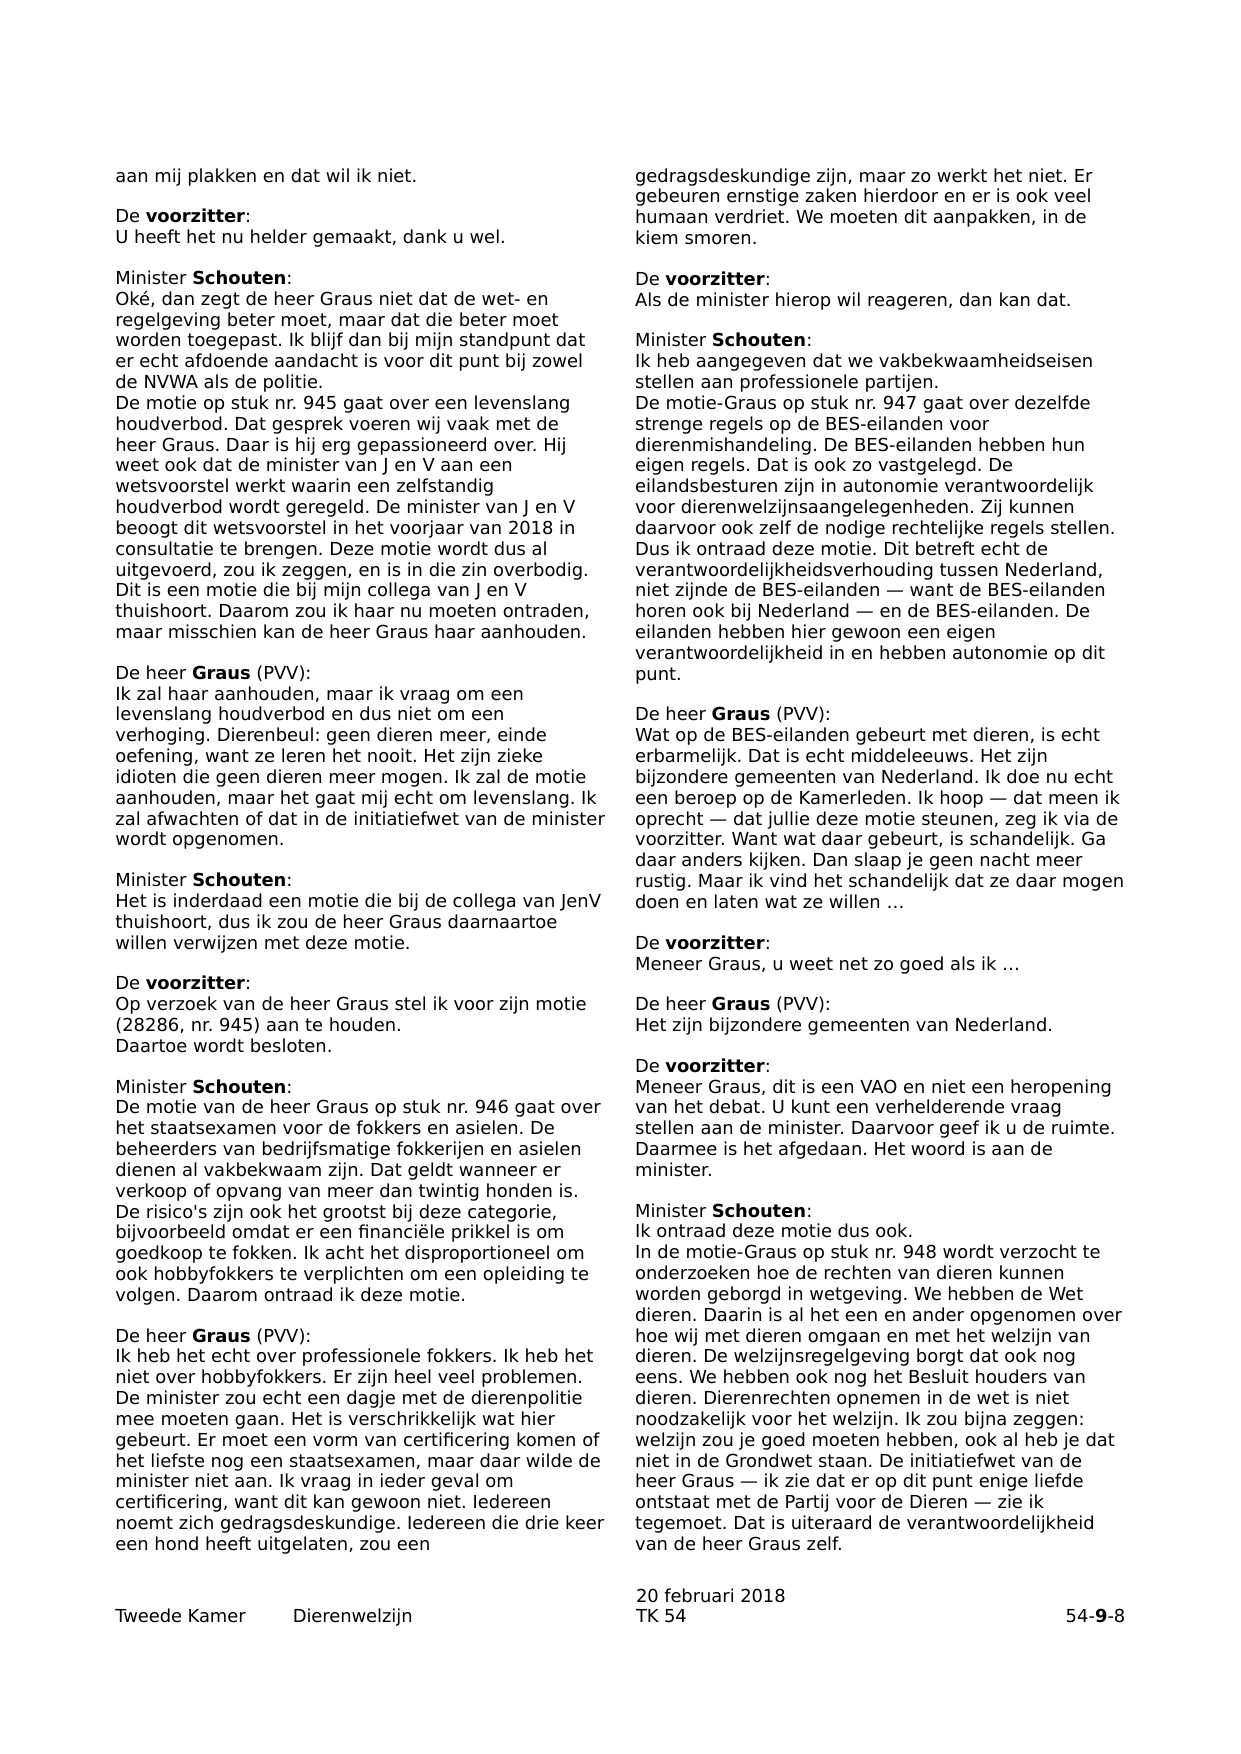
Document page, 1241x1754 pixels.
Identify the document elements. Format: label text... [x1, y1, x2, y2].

text Minister Schouten: [115, 268, 605, 288]
text De voorzitter: [635, 1056, 1125, 1076]
text De voorzitter: [115, 973, 605, 994]
text U heeft het nu helder gemaakt, dank u wel. [115, 227, 605, 248]
text Op verzoek van de heer Graus stel ik voor zijn motie (28286, nr. 945) aan te houden. [115, 994, 605, 1036]
text Minister Schouten: [115, 1076, 605, 1097]
text Minister Schouten: [635, 1201, 1125, 1221]
text De heer Graus (PVV): [115, 1326, 605, 1346]
text Het zijn bijzondere gemeenten van Nederland. [635, 1015, 1125, 1036]
text De motie-Graus op stuk nr. 947 gaat over dezelfde strenge regels op de BES-eilanden voor dierenmishandeling. De BES-eilanden hebben hun eigen regels. Dat is ook zo vastgelegd. De eilandsbesturen zijn in autonomie verantwoordelijk voor dierenwelzijnsaangelegenheden. Zij kunnen daarvoor ook zelf de nodige rechtelijke regels stellen. Dus ik ontraad deze motie. Dit betreft echt de verantwoordelijkheidsverhouding tussen Nederland, niet zijnde de BES-eilanden — want de BES-eilanden horen ook bij Nederland — en de BES-eilanden. De eilanden hebben hier gewoon een eigen verantwoordelijkheid in en hebben autonomie op dit punt. [635, 393, 1125, 684]
text aan mij plakken en dat wil ik niet. [115, 165, 605, 186]
text De voorzitter: [635, 932, 1125, 953]
text Ik zal haar aanhouden, maar ik vraag om een levenslang houdverbod en dus niet om een verhoging. Dierenbeul: geen dieren meer, einde oefening, want ze leren het nooit. Het zijn zieke idioten die geen dieren meer mogen. Ik zal de motie aanhouden, maar het gaat mij echt om levenslang. Ik zal afwachten of dat in de initiatiefwet van de minister wordt opgenomen. [115, 683, 605, 850]
text Meneer Graus, dit is een VAO en niet een heropening van het debat. U kunt een verhelderende vraag stellen aan de minister. Daarvoor geef ik u de ruimte. Daarmee is het afgedaan. Het woord is aan de minister. [635, 1076, 1125, 1181]
text Oké, dan zegt de heer Graus niet dat de wet- en regelgeving beter moet, maar dat die beter moet worden toegepast. Ik blijf dan bij mijn standpunt dat er echt afdoende aandacht is voor dit punt bij zowel de NVWA als de politie. [115, 288, 605, 393]
text De voorzitter: [115, 206, 605, 227]
text Daartoe wordt besloten. [115, 1036, 605, 1056]
text Minister Schouten: [115, 870, 605, 891]
text De heer Graus (PVV): [635, 704, 1125, 725]
text Meneer Graus, u weet net zo goed als ik … [635, 953, 1125, 974]
text De motie op stuk nr. 945 gaat over een levenslang houdverbod. Dat gesprek voeren wij vaak met de heer Graus. Daar is hij erg gepassioneerd over. Hij weet ook dat de minister van J en V aan een wetsvoorstel werkt waarin een zelfstandig houdverbod wordt geregeld. De minister van J en V beoogt dit wetsvoorstel in het voorjaar van 2018 in consultatie te brengen. Deze motie wordt dus al uitgevoerd, zou ik zeggen, en is in die zin overbodig. Dit is een motie die bij mijn collega van J en V thuishoort. Daarom zou ik haar nu moeten ontraden, maar misschien kan de heer Graus haar aanhouden. [115, 393, 605, 643]
text De heer Graus (PVV): [115, 663, 605, 683]
text Als de minister hierop wil reageren, dan kan dat. [635, 289, 1125, 310]
text Ik ontraad deze motie dus ook. [635, 1221, 1125, 1242]
text De motie van de heer Graus op stuk nr. 946 gaat over het staatsexamen voor de fokkers en asielen. De beheerders van bedrijfsmatige fokkerijen en asielen dienen al vakbekwaam zijn. Dat geldt wanneer er verkoop of opvang van meer dan twintig honden is. De risico's zijn ook het grootst bij deze categorie, bijvoorbeeld omdat er een financiële prikkel is om goedkoop te fokken. Ik acht het disproportioneel om ook hobbyfokkers te verplichten om een opleiding te volgen. Daarom ontraad ik deze motie. [115, 1097, 605, 1306]
text gedragsdeskundige zijn, maar zo werkt het niet. Er gebeuren ernstige zaken hierdoor en er is ook veel humaan verdriet. We moeten dit aanpakken, in de kiem smoren. [635, 165, 1125, 249]
text De voorzitter: [635, 269, 1125, 289]
text Wat op de BES-eilanden gebeurt met dieren, is echt erbarmelijk. Dat is echt middeleeuws. Het zijn bijzondere gemeenten van Nederland. Ik doe nu echt een beroep op de Kamerleden. Ik hoop — dat meen ik oprecht — dat jullie deze motie steunen, zeg ik via de voorzitter. Want wat daar gebeurt, is schandelijk. Ga daar anders kijken. Dan slaap je geen nacht meer rustig. Maar ik vind het schandelijk dat ze daar mogen doen en laten wat ze willen … [635, 725, 1125, 912]
text De heer Graus (PVV): [635, 994, 1125, 1015]
text In de motie-Graus op stuk nr. 948 wordt verzocht te onderzoeken hoe de rechten van dieren kunnen worden geborgd in wetgeving. We hebben de Wet dieren. Daarin is al het een en ander opgenomen over hoe wij met dieren omgaan en met het welzijn van dieren. De welzijnsregelgeving borgt dat ook nog eens. We hebben ook nog het Besluit houders van dieren. Dierenrechten opnemen in de wet is niet noodzakelijk voor het welzijn. Ik zou bijna zeggen: welzijn zou je goed moeten hebben, ook al heb je dat niet in de Grondwet staan. De initiatiefwet van de heer Graus — ik zie dat er op dit punt enige liefde ontstaat met de Partij voor de Dieren — zie ik tegemoet. Dat is uiteraard de verantwoordelijkheid van de heer Graus zelf. [635, 1242, 1125, 1554]
text Het is inderdaad een motie die bij de collega van JenV thuishoort, dus ik zou de heer Graus daarnaartoe willen verwijzen met deze motie. [115, 891, 605, 953]
text Ik heb het echt over professionele fokkers. Ik heb het niet over hobbyfokkers. Er zijn heel veel problemen. De minister zou echt een dagje met de dierenpolitie mee moeten gaan. Het is verschrikkelijk wat hier gebeurt. Er moet een vorm van certificering komen of het liefste nog een staatsexamen, maar daar wilde de minister niet aan. Ik vraag in ieder geval om certificering, want dit kan gewoon niet. Iedereen noemt zich gedragsdeskundige. Iedereen die drie keer een hond heeft uitgelaten, zou een [115, 1346, 605, 1554]
text Ik heb aangegeven dat we vakbekwaamheidseisen stellen aan professionele partijen. [635, 351, 1125, 393]
text Minister Schouten: [635, 330, 1125, 351]
